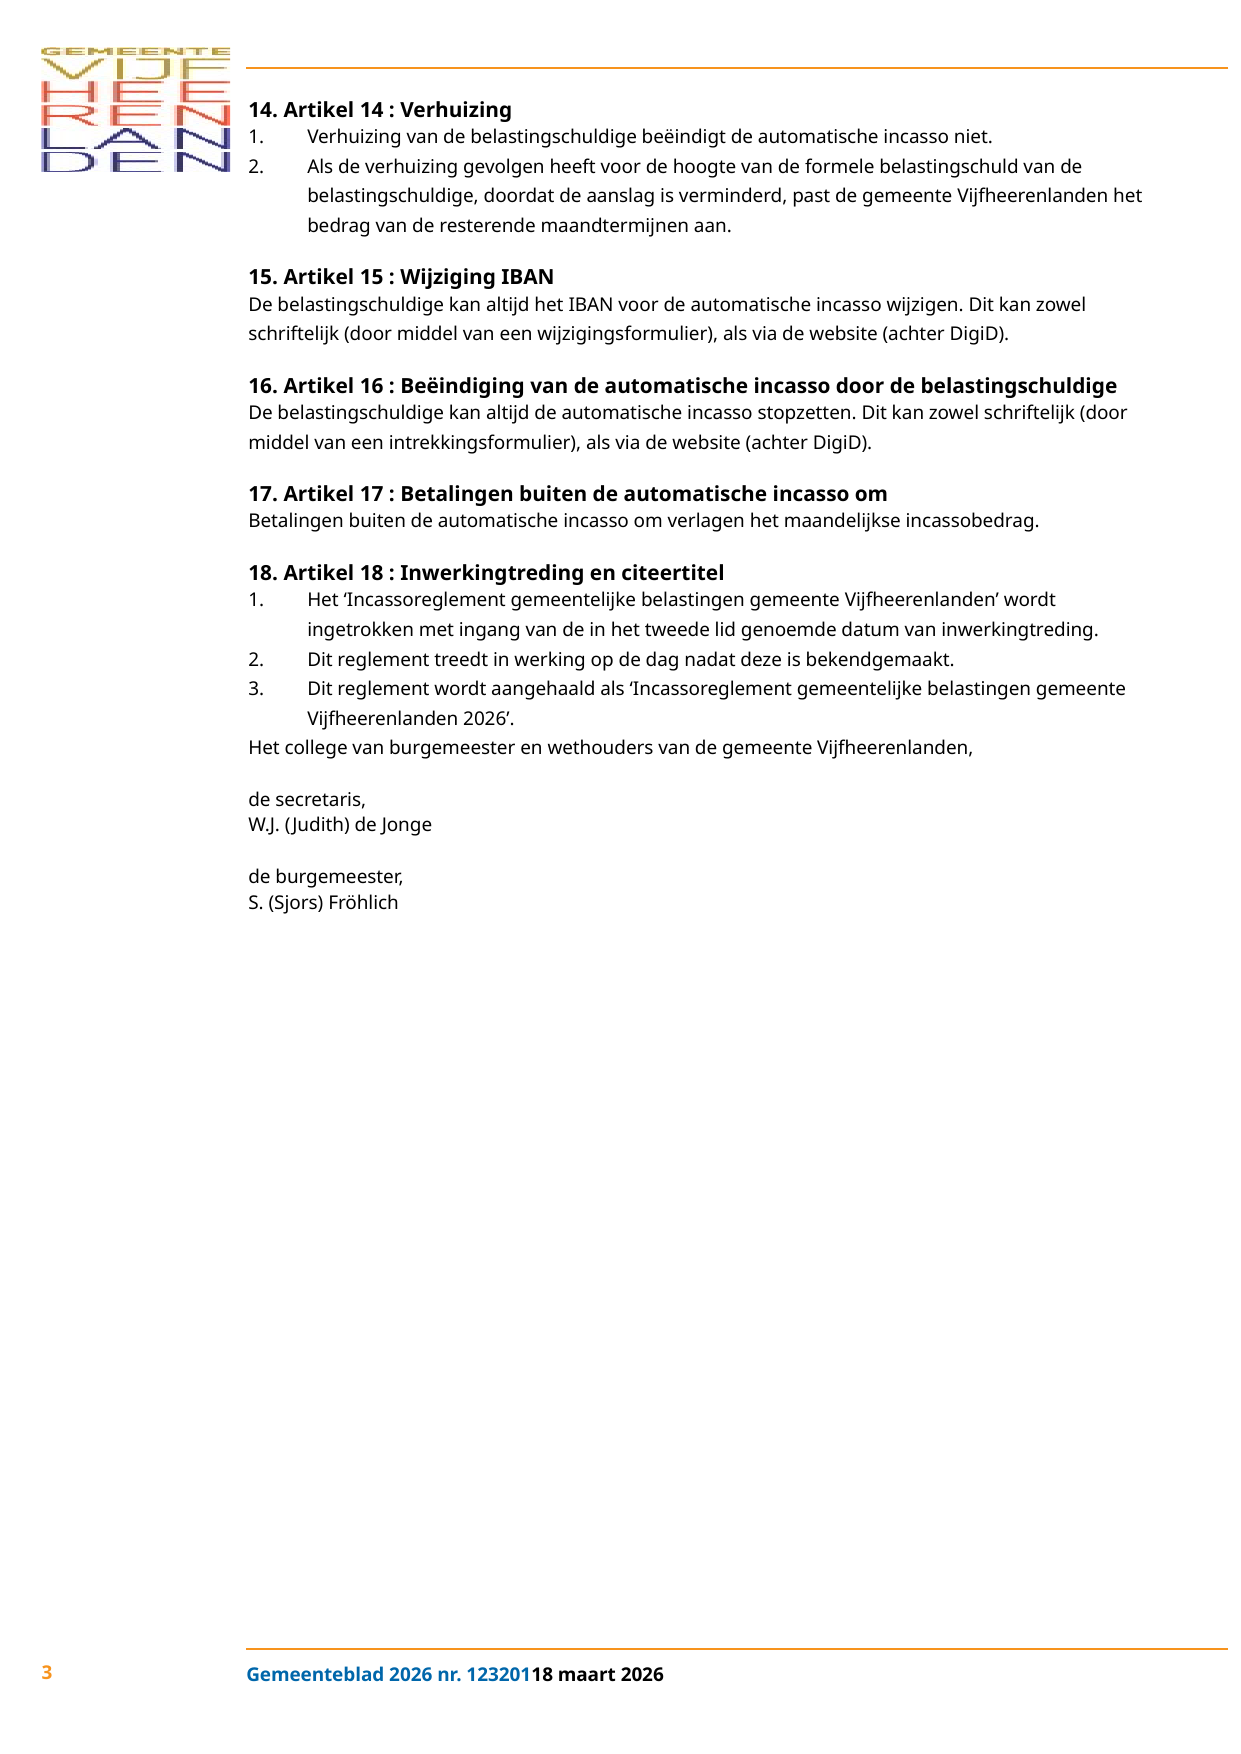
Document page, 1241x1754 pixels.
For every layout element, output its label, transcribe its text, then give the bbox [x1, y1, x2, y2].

text 15. Artikel 15 : Wijziging IBAN [248, 262, 1152, 291]
text 17. Artikel 17 : Betalingen buiten de automatische incasso om [248, 479, 1152, 508]
text De belastingschuldige kan altijd de automatische incasso stopzetten. Dit kan zowel schriftelijk (door middel van een intrekkingsformulier), als via de website (achter DigiD). [248, 399, 1152, 454]
text de secretaris, [248, 786, 1152, 812]
list Dit reglement treedt in werking op de dag nadat deze is bekendgemaakt. [248, 646, 1152, 671]
text de burgemeester, [248, 863, 1152, 889]
picture [41, 47, 231, 172]
text Betalingen buiten de automatische incasso om verlagen het maandelijkse incassobedrag. [248, 508, 1152, 533]
list Het ‘Incassoreglement gemeentelijke belastingen gemeente Vijfheerenlanden’ wordt ingetrokken met ingang van de in het tweede lid genoemde datum van inwerkingtreding. [248, 587, 1152, 642]
list Als de verhuizing gevolgen heeft voor de hoogte van de formele belastingschuld van de belastingschuldige, doordat de aanslag is verminderd, past de gemeente Vijfheerenlanden het bedrag van de resterende maandtermijnen aan. [248, 153, 1152, 238]
text De belastingschuldige kan altijd het IBAN voor de automatische incasso wijzigen. Dit kan zowel schriftelijk (door middel van een wijzigingsformulier), als via de website (achter DigiD). [248, 291, 1152, 346]
list Verhuizing van de belastingschuldige beëindigt de automatische incasso niet. [248, 123, 1152, 149]
list Dit reglement wordt aangehaald als ‘Incassoreglement gemeentelijke belastingen gemeente Vijfheerenlanden 2026’. [248, 675, 1152, 731]
text 16. Artikel 16 : Beëindiging van de automatische incasso door de belastingschuldige [248, 371, 1152, 399]
text Het college van burgemeester en wethouders van de gemeente Vijfheerenlanden, [248, 734, 1152, 760]
text 14. Artikel 14 : Verhuizing [248, 95, 1152, 123]
text W.J. (Judith) de Jonge [248, 812, 1152, 837]
text S. (Sjors) Fröhlich [248, 889, 1152, 914]
text 18. Artikel 18 : Inwerkingtreding en citeertitel [248, 558, 1152, 587]
